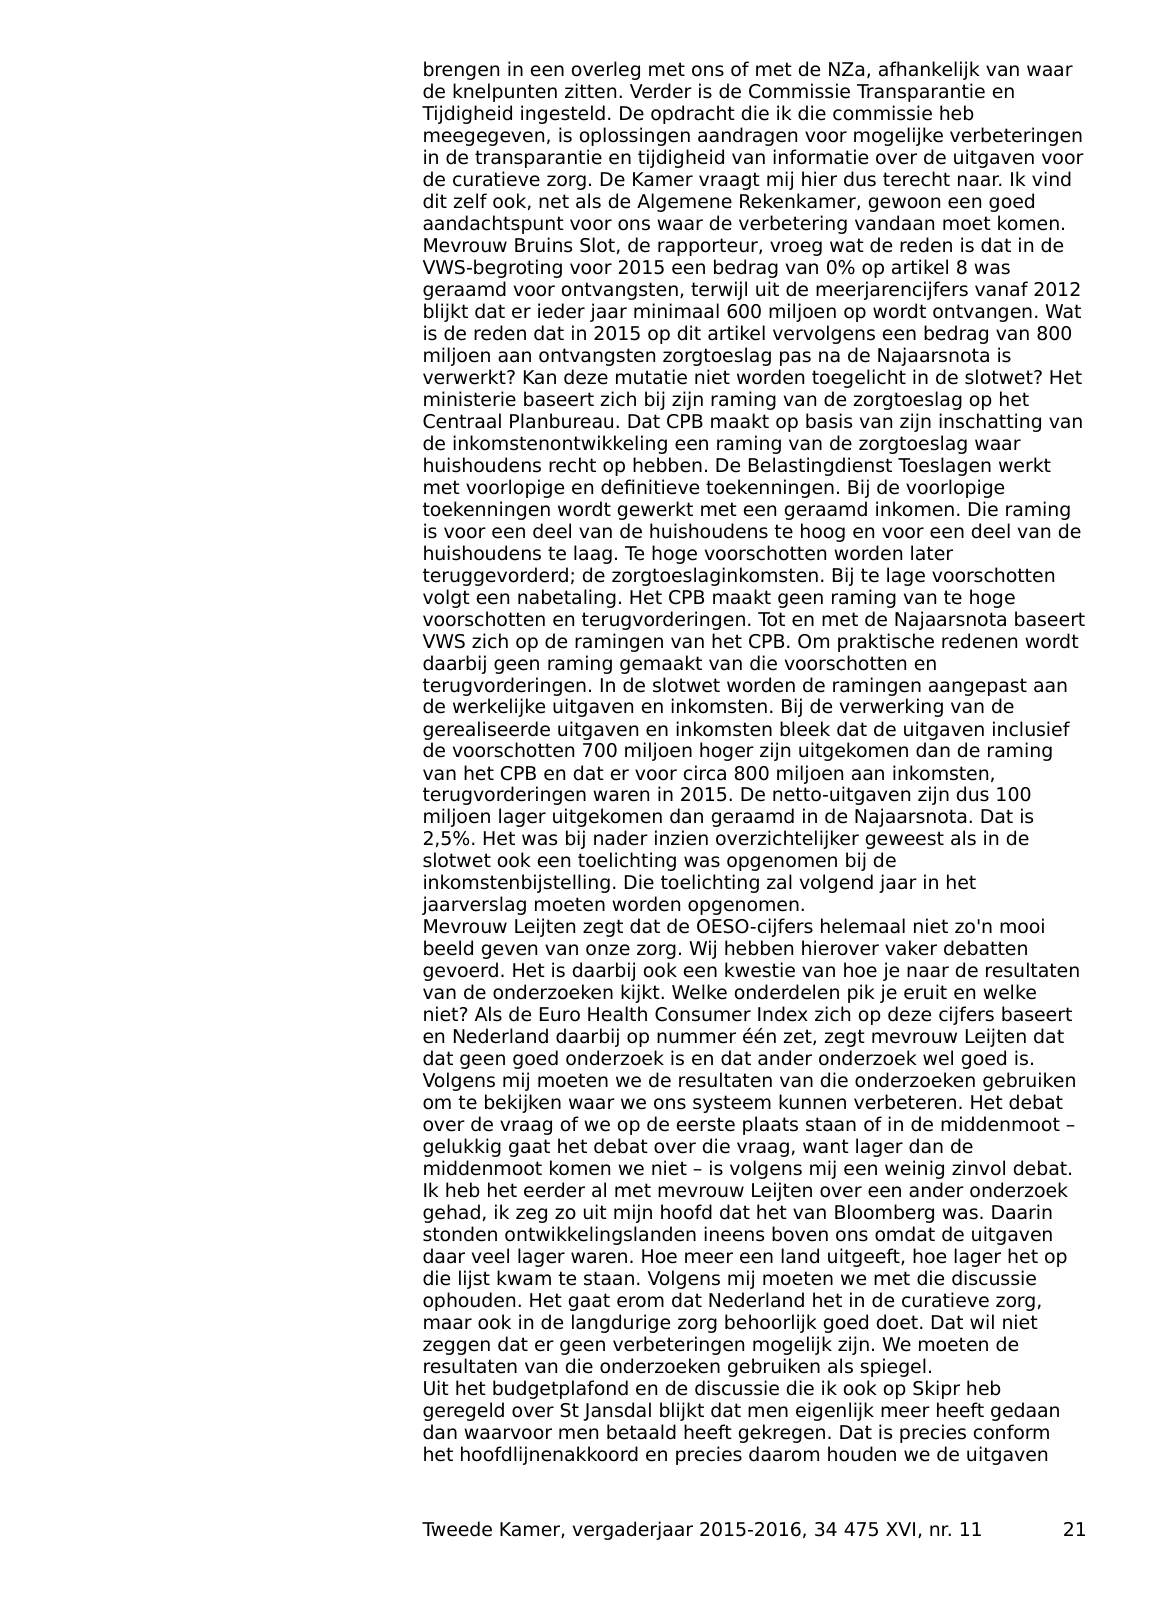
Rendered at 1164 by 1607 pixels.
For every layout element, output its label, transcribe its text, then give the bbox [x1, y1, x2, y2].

text Mevrouw Leijten zegt dat de OESO-cijfers helemaal niet zo'n mooi beeld geven van onze zorg. Wij hebben hierover vaker debatten gevoerd. Het is daarbij ook een kwestie van hoe je naar de resultaten van de onderzoeken kijkt. Welke onderdelen pik je eruit en welke niet? Als de Euro Health Consumer Index zich op deze cijfers baseert en Nederland daarbij op nummer één zet, zegt mevrouw Leijten dat dat geen goed onderzoek is en dat ander onderzoek wel goed is. Volgens mij moeten we de resultaten van die onderzoeken gebruiken om te bekijken waar we ons systeem kunnen verbeteren. Het debat over de vraag of we op de eerste plaats staan of in de middenmoot – gelukkig gaat het debat over die vraag, want lager dan de middenmoot komen we niet – is volgens mij een weinig zinvol debat. Ik heb het eerder al met mevrouw Leijten over een ander onderzoek gehad, ik zeg zo uit mijn hoofd dat het van Bloomberg was. Daarin stonden ontwikkelingslanden ineens boven ons omdat de uitgaven daar veel lager waren. Hoe meer een land uitgeeft, hoe lager het op die lijst kwam te staan. Volgens mij moeten we met die discussie ophouden. Het gaat erom dat Nederland het in de curatieve zorg, maar ook in de langdurige zorg behoorlijk goed doet. Dat wil niet zeggen dat er geen verbeteringen mogelijk zijn. We moeten de resultaten van die onderzoeken gebruiken als spiegel. [422, 916, 1087, 1378]
text Uit het budgetplafond en de discussie die ik ook op Skipr heb geregeld over St Jansdal blijkt dat men eigenlijk meer heeft gedaan dan waarvoor men betaald heeft gekregen. Dat is precies conform het hoofdlijnenakkoord en precies daarom houden we de uitgaven [422, 1378, 1087, 1466]
text brengen in een overleg met ons of met de NZa, afhankelijk van waar de knelpunten zitten. Verder is de Commissie Transparantie en Tijdigheid ingesteld. De opdracht die ik die commissie heb meegegeven, is oplossingen aandragen voor mogelijke verbeteringen in de transparantie en tijdigheid van informatie over de uitgaven voor de curatieve zorg. De Kamer vraagt mij hier dus terecht naar. Ik vind dit zelf ook, net als de Algemene Rekenkamer, gewoon een goed aandachtspunt voor ons waar de verbetering vandaan moet komen. [422, 59, 1087, 235]
text Mevrouw Bruins Slot, de rapporteur, vroeg wat de reden is dat in de VWS-begroting voor 2015 een bedrag van 0% op artikel 8 was geraamd voor ontvangsten, terwijl uit de meerjarencijfers vanaf 2012 blijkt dat er ieder jaar minimaal 600 miljoen op wordt ontvangen. Wat is de reden dat in 2015 op dit artikel vervolgens een bedrag van 800 miljoen aan ontvangsten zorgtoeslag pas na de Najaarsnota is verwerkt? Kan deze mutatie niet worden toegelicht in de slotwet? Het ministerie baseert zich bij zijn raming van de zorgtoeslag op het Centraal Planbureau. Dat CPB maakt op basis van zijn inschatting van de inkomstenontwikkeling een raming van de zorgtoeslag waar huishoudens recht op hebben. De Belastingdienst Toeslagen werkt met voorlopige en definitieve toekenningen. Bij de voorlopige toekenningen wordt gewerkt met een geraamd inkomen. Die raming is voor een deel van de huishoudens te hoog en voor een deel van de huishoudens te laag. Te hoge voorschotten worden later teruggevorderd; de zorgtoeslaginkomsten. Bij te lage voorschotten volgt een nabetaling. Het CPB maakt geen raming van te hoge voorschotten en terugvorderingen. Tot en met de Najaarsnota baseert VWS zich op de ramingen van het CPB. Om praktische redenen wordt daarbij geen raming gemaakt van die voorschotten en terugvorderingen. In de slotwet worden de ramingen aangepast aan de werkelijke uitgaven en inkomsten. Bij de verwerking van de gerealiseerde uitgaven en inkomsten bleek dat de uitgaven inclusief de voorschotten 700 miljoen hoger zijn uitgekomen dan de raming van het CPB en dat er voor circa 800 miljoen aan inkomsten, terugvorderingen waren in 2015. De netto-uitgaven zijn dus 100 miljoen lager uitgekomen dan geraamd in de Najaarsnota. Dat is 2,5%. Het was bij nader inzien overzichtelijker geweest als in de slotwet ook een toelichting was opgenomen bij de inkomstenbijstelling. Die toelichting zal volgend jaar in het jaarverslag moeten worden opgenomen. [422, 235, 1087, 916]
